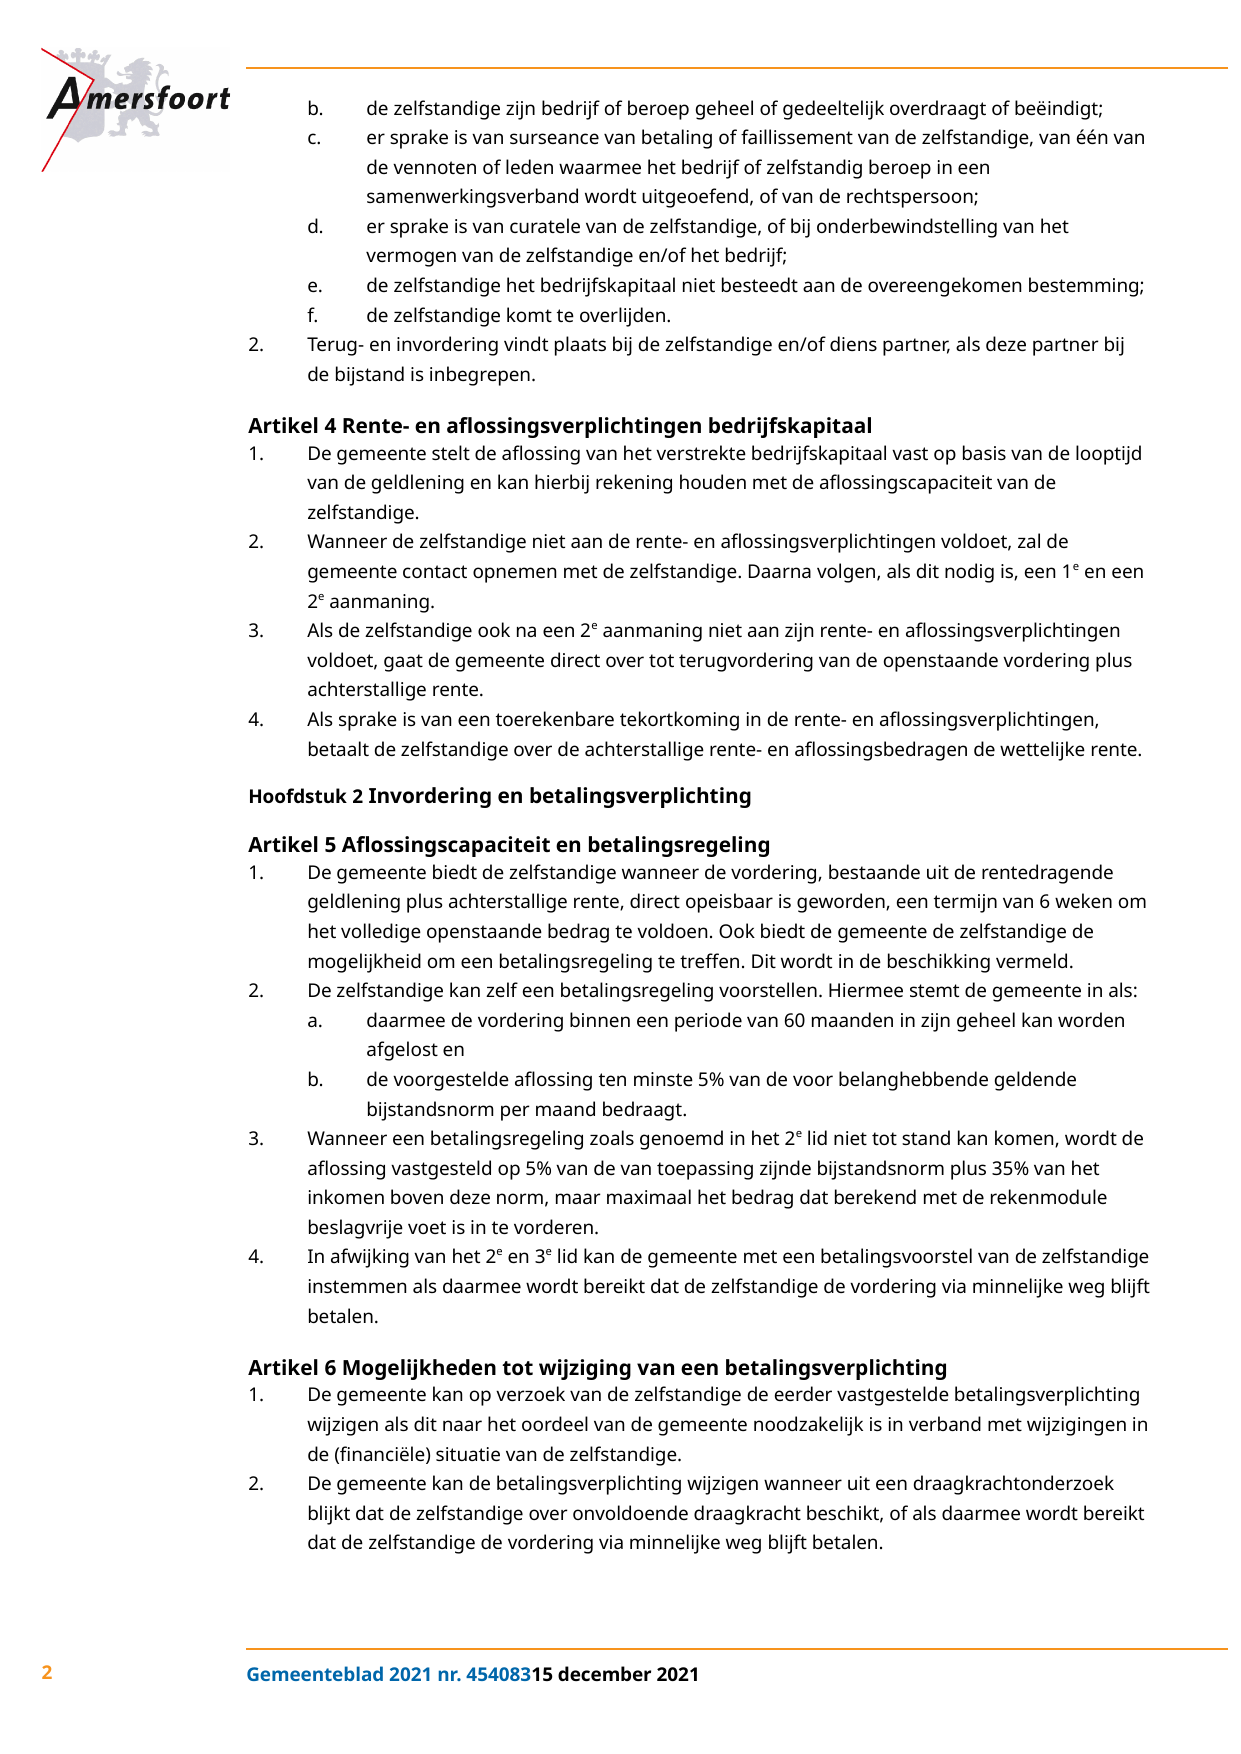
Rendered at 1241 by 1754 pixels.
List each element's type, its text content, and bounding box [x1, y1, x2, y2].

list De gemeente kan op verzoek van de zelfstandige de eerder vastgestelde betalingsverplichting wijzigen als dit naar het oordeel van de gemeente noodzakelijk is in verband met wijzigingen in de (financiële) situatie van de zelfstandige. [248, 1382, 1152, 1467]
picture [41, 47, 231, 172]
list De gemeente stelt de aflossing van het verstrekte bedrijfskapitaal vast op basis van de looptijd van de geldlening en kan hierbij rekening houden met de aflossingscapaciteit van de zelfstandige. [248, 440, 1152, 525]
list de zelfstandige komt te overlijden. [307, 302, 1152, 328]
list daarmee de vordering binnen een periode van 60 maanden in zijn geheel kan worden afgelost en [307, 1007, 1152, 1062]
text Hoofdstuk 2 Invordering en betalingsverplichting [248, 781, 1152, 810]
list Wanneer een betalingsregeling zoals genoemd in het 2e lid niet tot stand kan komen, wordt de aflossing vastgesteld op 5% van de van toepassing zijnde bijstandsnorm plus 35% van het inkomen boven deze norm, maar maximaal het bedrag dat berekend met de rekenmodule beslagvrije voet is in te vorderen. [248, 1125, 1152, 1240]
text Artikel 4 Rente- en aflossingsverplichtingen bedrijfskapitaal [248, 411, 1152, 440]
list Terug- en invordering vindt plaats bij de zelfstandige en/of diens partner, als deze partner bij de bijstand is inbegrepen. [248, 331, 1152, 387]
list de zelfstandige zijn bedrijf of beroep geheel of gedeeltelijk overdraagt of beëindigt; [307, 95, 1152, 121]
text Artikel 5 Aflossingscapaciteit en betalingsregeling [248, 831, 1152, 859]
list De gemeente biedt de zelfstandige wanneer de vordering, bestaande uit de rentedragende geldlening plus achterstallige rente, direct opeisbaar is geworden, een termijn van 6 weken om het volledige openstaande bedrag te voldoen. Ook biedt de gemeente de zelfstandige de mogelijkheid om een betalingsregeling te treffen. Dit wordt in de beschikking vermeld. [248, 859, 1152, 973]
list er sprake is van surseance van betaling of faillissement van de zelfstandige, van één van de vennoten of leden waarmee het bedrijf of zelfstandig beroep in een samenwerkingsverband wordt uitgeoefend, of van de rechtspersoon; [307, 124, 1152, 209]
list de voorgestelde aflossing ten minste 5% van de voor belanghebbende geldende bijstandsnorm per maand bedraagt. [307, 1066, 1152, 1121]
list De gemeente kan de betalingsverplichting wijzigen wanneer uit een draagkrachtonderzoek blijkt dat de zelfstandige over onvoldoende draagkracht beschikt, of als daarmee wordt bereikt dat de zelfstandige de vordering via minnelijke weg blijft betalen. [248, 1470, 1152, 1555]
list Wanneer de zelfstandige niet aan de rente- en aflossingsverplichtingen voldoet, zal de gemeente contact opnemen met de zelfstandige. Daarna volgen, als dit nodig is, een 1e en een 2e aanmaning. [248, 529, 1152, 613]
list de zelfstandige het bedrijfskapitaal niet besteedt aan de overeengekomen bestemming; [307, 272, 1152, 298]
list er sprake is van curatele van de zelfstandige, of bij onderbewindstelling van het vermogen van de zelfstandige en/of het bedrijf; [307, 213, 1152, 268]
text Artikel 6 Mogelijkheden tot wijziging van een betalingsverplichting [248, 1353, 1152, 1382]
list De zelfstandige kan zelf een betalingsregeling voorstellen. Hiermee stemt de gemeente in als: [248, 977, 1152, 1003]
list Als de zelfstandige ook na een 2e aanmaning niet aan zijn rente- en aflossingsverplichtingen voldoet, gaat de gemeente direct over tot terugvordering van de openstaande vordering plus achterstallige rente. [248, 617, 1152, 702]
list Als sprake is van een toerekenbare tekortkoming in de rente- en aflossingsverplichtingen, betaalt de zelfstandige over de achterstallige rente- en aflossingsbedragen de wettelijke rente. [248, 706, 1152, 761]
list In afwijking van het 2e en 3e lid kan de gemeente met een betalingsvoorstel van de zelfstandige instemmen als daarmee wordt bereikt dat de zelfstandige de vordering via minnelijke weg blijft betalen. [248, 1244, 1152, 1328]
